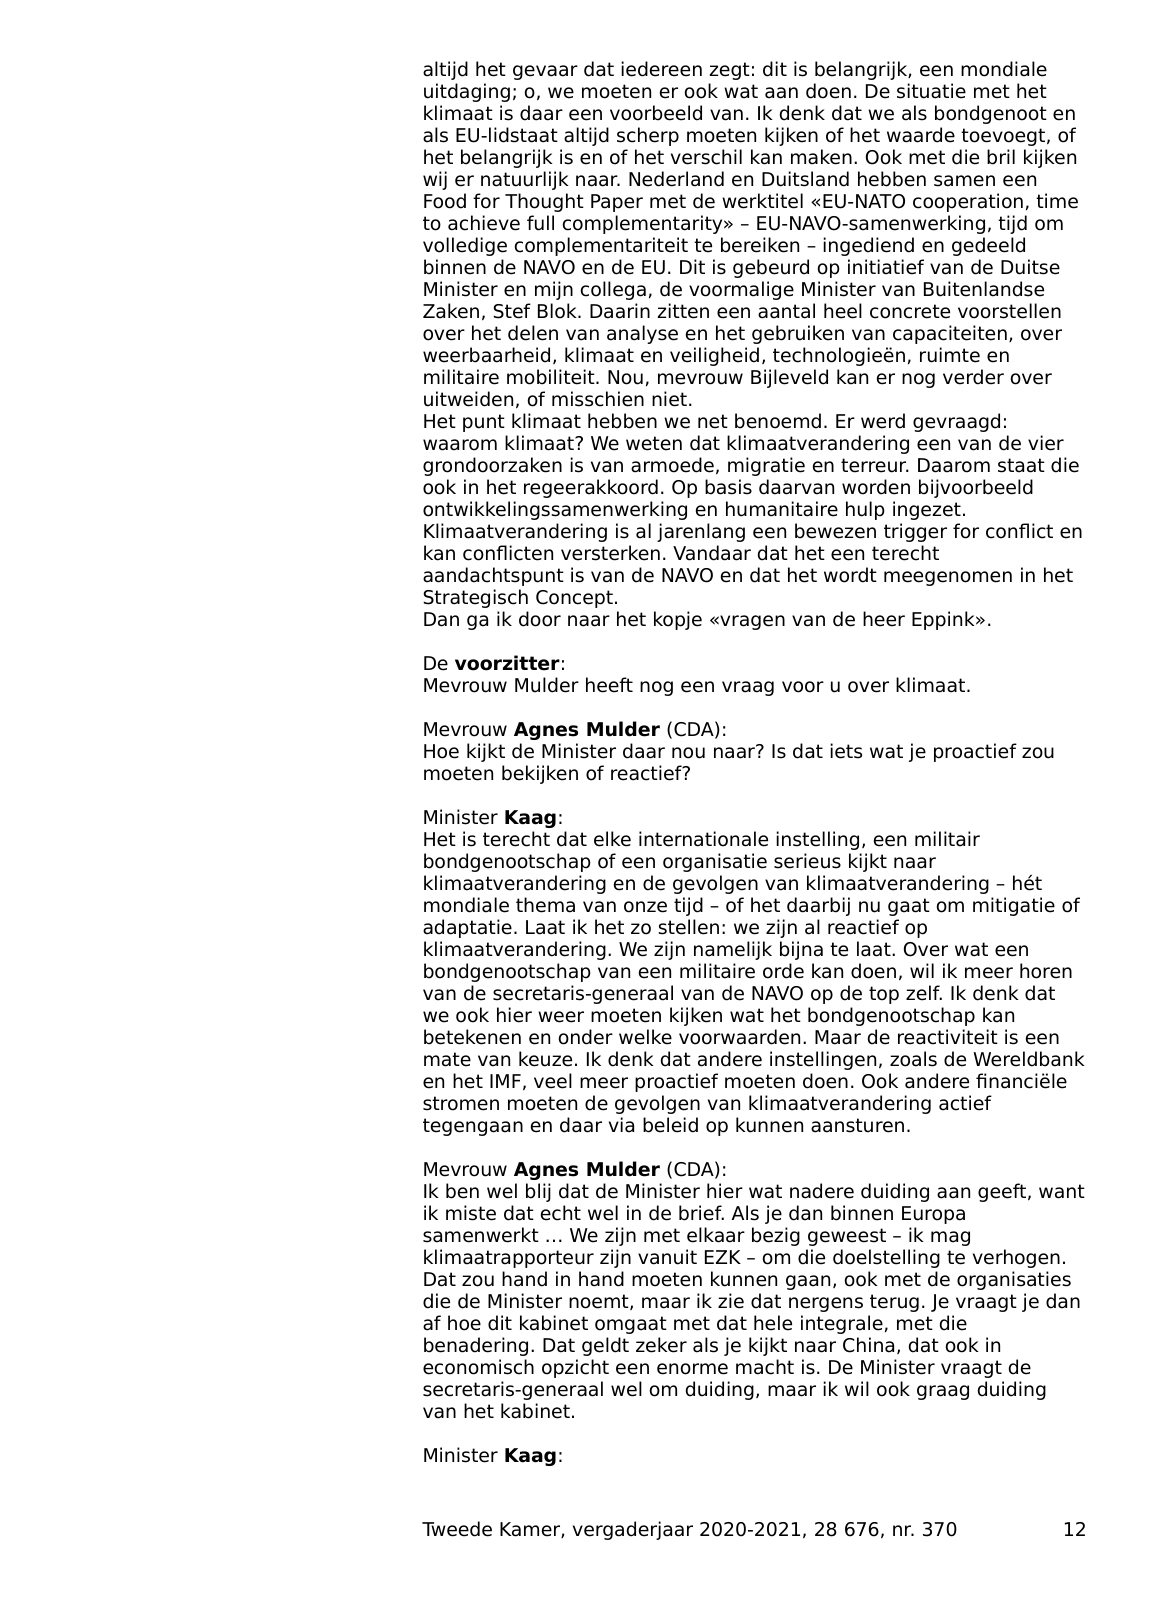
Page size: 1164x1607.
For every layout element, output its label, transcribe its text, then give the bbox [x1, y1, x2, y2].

text Hoe kijkt de Minister daar nou naar? Is dat iets wat je proactief zou moeten bekijken of reactief? [422, 741, 1087, 785]
text altijd het gevaar dat iedereen zegt: dit is belangrijk, een mondiale uitdaging; o, we moeten er ook wat aan doen. De situatie met het klimaat is daar een voorbeeld van. Ik denk dat we als bondgenoot en als EU-lidstaat altijd scherp moeten kijken of het waarde toevoegt, of het belangrijk is en of het verschil kan maken. Ook met die bril kijken wij er natuurlijk naar. Nederland en Duitsland hebben samen een Food for Thought Paper met de werktitel «EU-NATO cooperation, time to achieve full complementarity» – EU-NAVO-samenwerking, tijd om volledige complementariteit te bereiken – ingediend en gedeeld binnen de NAVO en de EU. Dit is gebeurd op initiatief van de Duitse Minister en mijn collega, de voormalige Minister van Buitenlandse Zaken, Stef Blok. Daarin zitten een aantal heel concrete voorstellen over het delen van analyse en het gebruiken van capaciteiten, over weerbaarheid, klimaat en veiligheid, technologieën, ruimte en militaire mobiliteit. Nou, mevrouw Bijleveld kan er nog verder over uitweiden, of misschien niet. [422, 59, 1087, 411]
text Mevrouw Agnes Mulder (CDA): [422, 1159, 1087, 1181]
text Het punt klimaat hebben we net benoemd. Er werd gevraagd: waarom klimaat? We weten dat klimaatverandering een van de vier grondoorzaken is van armoede, migratie en terreur. Daarom staat die ook in het regeerakkoord. Op basis daarvan worden bijvoorbeeld ontwikkelingssamenwerking en humanitaire hulp ingezet. Klimaatverandering is al jarenlang een bewezen trigger for conflict en kan conflicten versterken. Vandaar dat het een terecht aandachtspunt is van de NAVO en dat het wordt meegenomen in het Strategisch Concept. [422, 411, 1087, 608]
text Mevrouw Mulder heeft nog een vraag voor u over klimaat. [422, 675, 1087, 697]
text Ik ben wel blij dat de Minister hier wat nadere duiding aan geeft, want ik miste dat echt wel in de brief. Als je dan binnen Europa samenwerkt … We zijn met elkaar bezig geweest – ik mag klimaatrapporteur zijn vanuit EZK – om die doelstelling te verhogen. Dat zou hand in hand moeten kunnen gaan, ook met de organisaties die de Minister noemt, maar ik zie dat nergens terug. Je vraagt je dan af hoe dit kabinet omgaat met dat hele integrale, met die benadering. Dat geldt zeker als je kijkt naar China, dat ook in economisch opzicht een enorme macht is. De Minister vraagt de secretaris-generaal wel om duiding, maar ik wil ook graag duiding van het kabinet. [422, 1181, 1087, 1423]
text Minister Kaag: [422, 1445, 1087, 1467]
text Dan ga ik door naar het kopje «vragen van de heer Eppink». [422, 608, 1087, 631]
text De voorzitter: [422, 653, 1087, 675]
text Mevrouw Agnes Mulder (CDA): [422, 719, 1087, 741]
text Het is terecht dat elke internationale instelling, een militair bondgenootschap of een organisatie serieus kijkt naar klimaatverandering en de gevolgen van klimaatverandering – hét mondiale thema van onze tijd – of het daarbij nu gaat om mitigatie of adaptatie. Laat ik het zo stellen: we zijn al reactief op klimaatverandering. We zijn namelijk bijna te laat. Over wat een bondgenootschap van een militaire orde kan doen, wil ik meer horen van de secretaris-generaal van de NAVO op de top zelf. Ik denk dat we ook hier weer moeten kijken wat het bondgenootschap kan betekenen en onder welke voorwaarden. Maar de reactiviteit is een mate van keuze. Ik denk dat andere instellingen, zoals de Wereldbank en het IMF, veel meer proactief moeten doen. Ook andere financiële stromen moeten de gevolgen van klimaatverandering actief tegengaan en daar via beleid op kunnen aansturen. [422, 829, 1087, 1137]
text Minister Kaag: [422, 807, 1087, 829]
